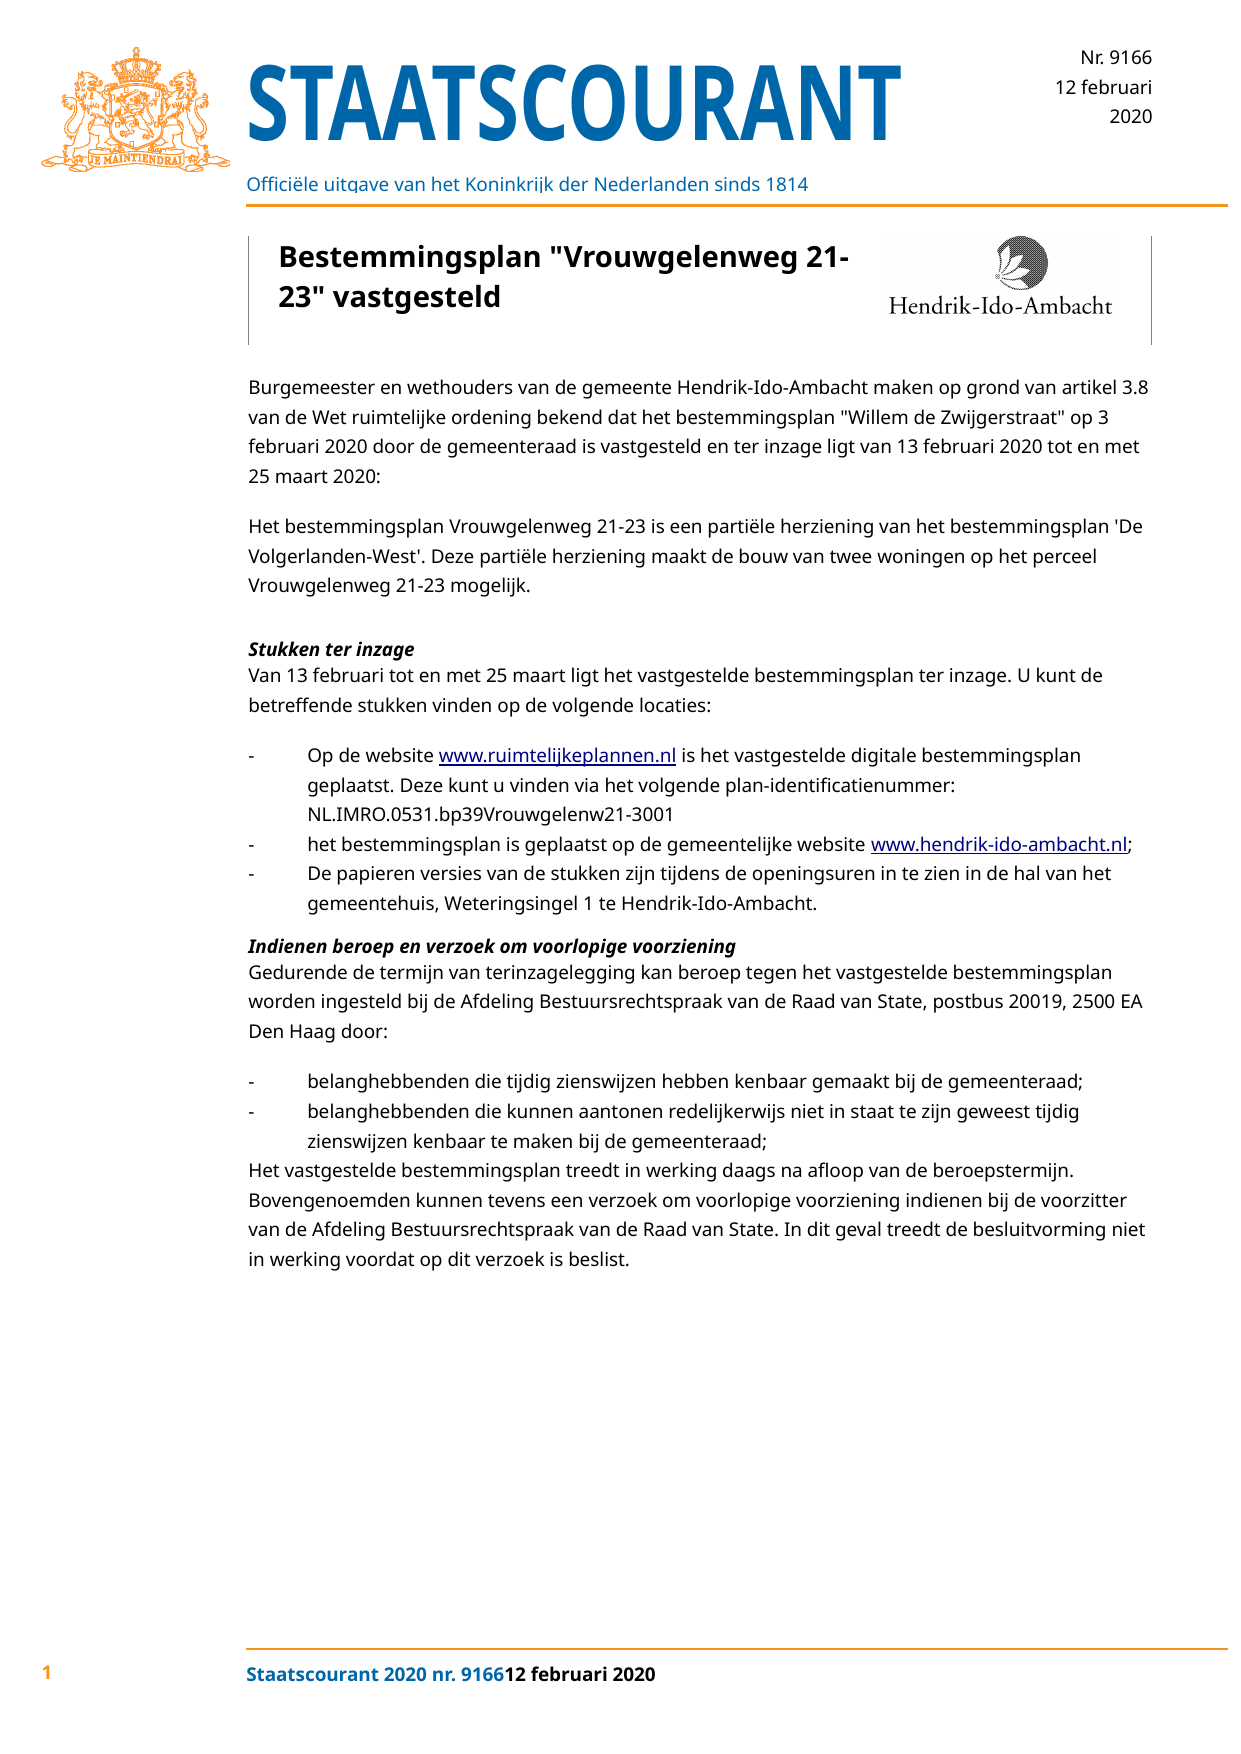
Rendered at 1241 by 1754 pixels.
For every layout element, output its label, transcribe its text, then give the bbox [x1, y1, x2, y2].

text Het bestemmingsplan Vrouwgelenweg 21-23 is een partiële herziening van het bestemmingsplan 'De Volgerlanden-West'. Deze partiële herziening maakt de bouw van twee woningen op het perceel Vrouwgelenweg 21-23 mogelijk. [248, 513, 1152, 598]
list De papieren versies van de stukken zijn tijdens de openingsuren in te zien in de hal van het gemeentehuis, Weteringsingel 1 te Hendrik-Ido-Ambacht. [248, 861, 1152, 916]
text Indienen beroep en verzoek om voorlopige voorziening [248, 933, 1152, 959]
table_header Bestemmingsplan "Vrouwgelenweg 21-23" vastgesteld [249, 236, 850, 345]
text Gedurende de termijn van terinzagelegging kan beroep tegen het vastgestelde bestemmingsplan worden ingesteld bij de Afdeling Bestuursrechtspraak van de Raad van State, postbus 20019, 2500 EA Den Haag door: [248, 959, 1152, 1044]
list belanghebbenden die tijdig zienswijzen hebben kenbaar gemaakt bij de gemeenteraad; [248, 1069, 1152, 1094]
text Burgemeester en wethouders van de gemeente Hendrik-Ido-Ambacht maken op grond van artikel 3.8 van de Wet ruimtelijke ordening bekend dat het bestemmingsplan "Willem de Zwijgerstraat" op 3 februari 2020 door de gemeenteraad is vastgesteld en ter inzage ligt van 13 februari 2020 tot en met 25 maart 2020: [248, 374, 1152, 489]
picture [41, 47, 231, 172]
list Op de website www.ruimtelijkeplannen.nl is het vastgestelde digitale bestemmingsplan geplaatst. Deze kunt u vinden via het volgende plan-identificatienummer: NL.IMRO.0531.bp39Vrouwgelenw21-3001 [248, 742, 1152, 827]
list belanghebbenden die kunnen aantonen redelijkerwijs niet in staat te zijn geweest tijdig zienswijzen kenbaar te maken bij de gemeenteraad; [248, 1098, 1152, 1153]
text Stukken ter inzage [248, 637, 1152, 662]
table_header [850, 236, 1151, 345]
picture [882, 236, 1119, 314]
text Het vastgestelde bestemmingsplan treedt in werking daags na afloop van de beroepstermijn. Bovengenoemden kunnen tevens een verzoek om voorlopige voorziening indienen bij de voorzitter van de Afdeling Bestuursrechtspraak van de Raad van State. In dit geval treedt de besluitvorming niet in werking voordat op dit verzoek is beslist. [248, 1157, 1152, 1272]
text Van 13 februari tot en met 25 maart ligt het vastgestelde bestemmingsplan ter inzage. U kunt de betreffende stukken vinden op de volgende locaties: [248, 662, 1152, 718]
list het bestemmingsplan is geplaatst op de gemeentelijke website www.hendrik-ido-ambacht.nl; [248, 831, 1152, 857]
